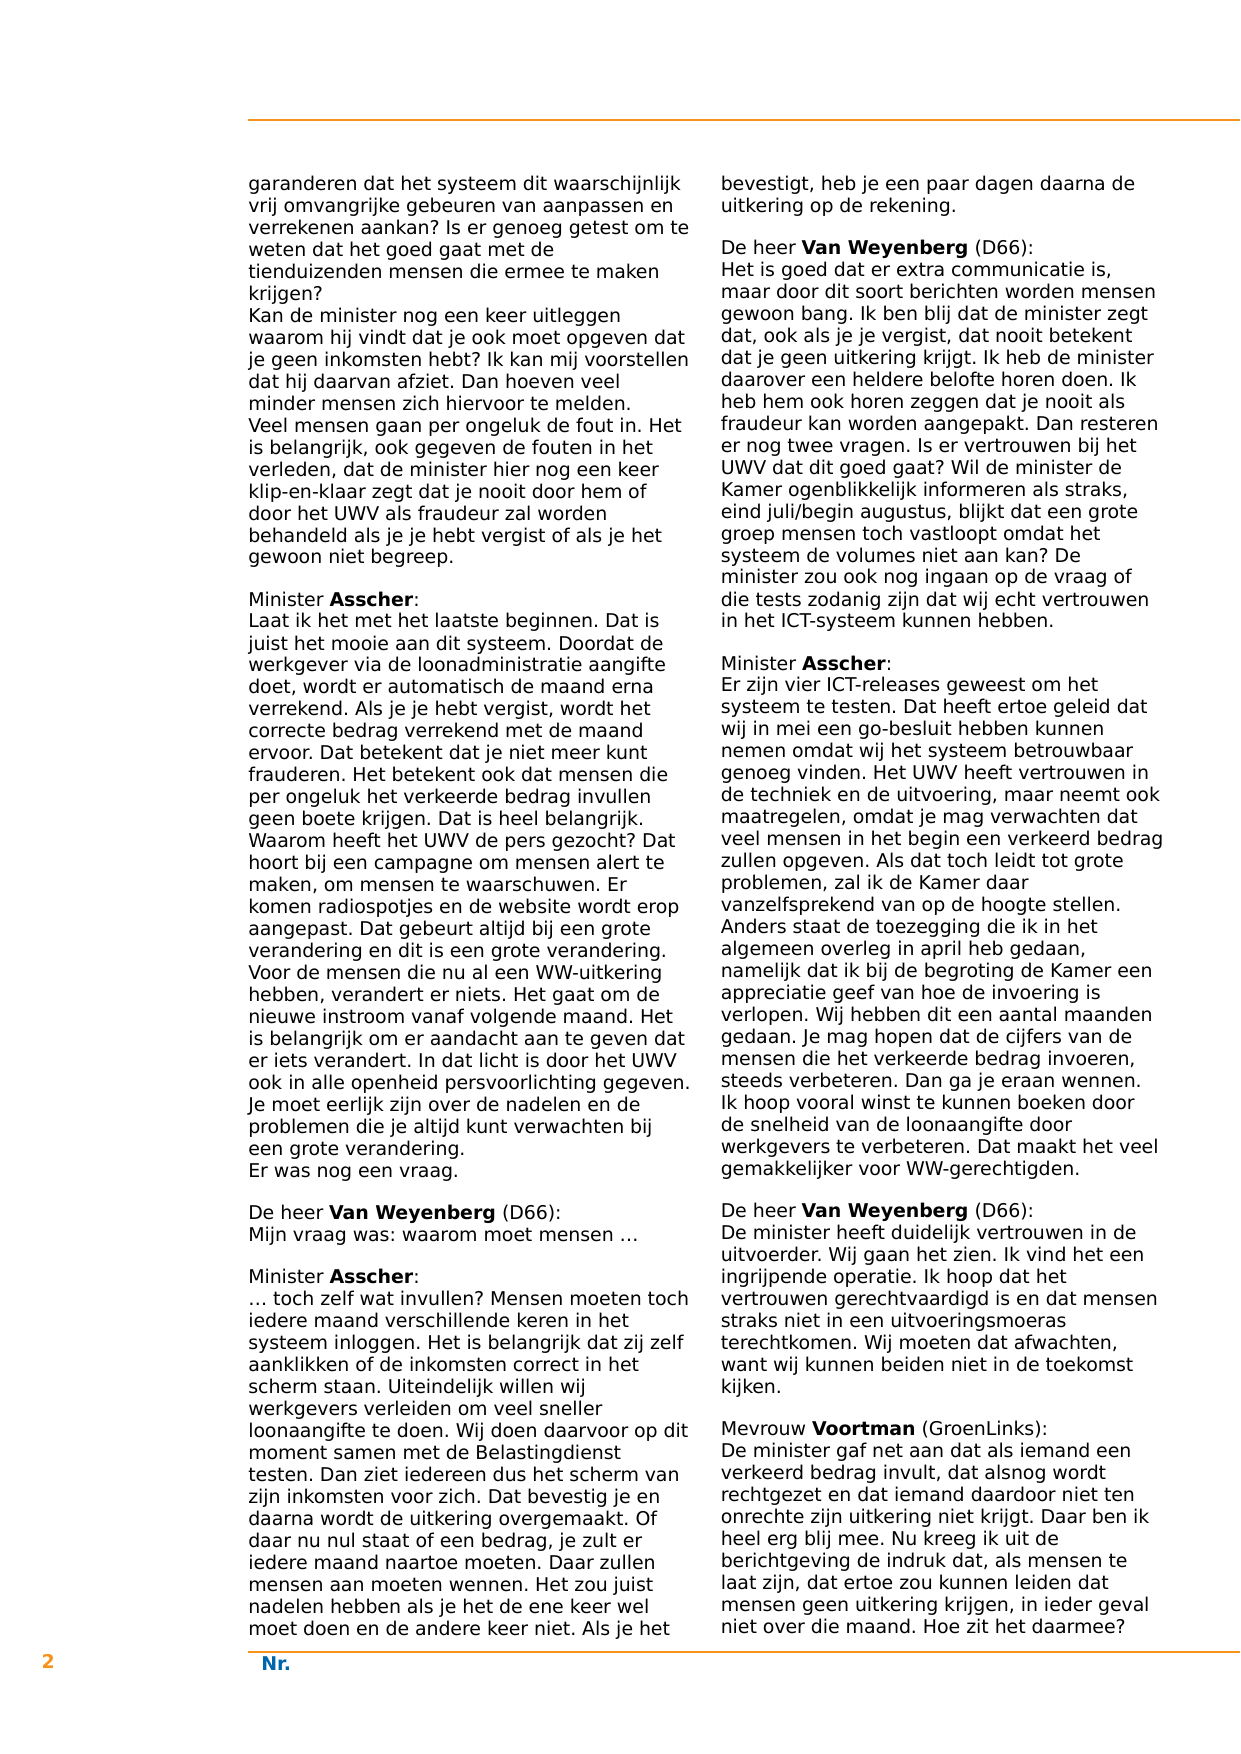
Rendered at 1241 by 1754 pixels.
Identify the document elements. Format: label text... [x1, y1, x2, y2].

text … toch zelf wat invullen? Mensen moeten toch iedere maand verschillende keren in het systeem inloggen. Het is belangrijk dat zij zelf aanklikken of de inkomsten correct in het scherm staan. Uiteindelijk willen wij werkgevers verleiden om veel sneller loonaangifte te doen. Wij doen daarvoor op dit moment samen met de Belastingdienst testen. Dan ziet iedereen dus het scherm van zijn inkomsten voor zich. Dat bevestig je en daarna wordt de uitkering overgemaakt. Of daar nu nul staat of een bedrag, je zult er iedere maand naartoe moeten. Daar zullen mensen aan moeten wennen. Het zou juist nadelen hebben als je het de ene keer wel moet doen en de andere keer niet. Als je het [248, 1288, 691, 1639]
text Er zijn vier ICT-releases geweest om het systeem te testen. Dat heeft ertoe geleid dat wij in mei een go-besluit hebben kunnen nemen omdat wij het systeem betrouwbaar genoeg vinden. Het UWV heeft vertrouwen in de techniek en de uitvoering, maar neemt ook maatregelen, omdat je mag verwachten dat veel mensen in het begin een verkeerd bedrag zullen opgeven. Als dat toch leidt tot grote problemen, zal ik de Kamer daar vanzelfsprekend van op de hoogte stellen. Anders staat de toezegging die ik in het algemeen overleg in april heb gedaan, namelijk dat ik bij de begroting de Kamer een appreciatie geef van hoe de invoering is verlopen. Wij hebben dit een aantal maanden gedaan. Je mag hopen dat de cijfers van de mensen die het verkeerde bedrag invoeren, steeds verbeteren. Dan ga je eraan wennen. Ik hoop vooral winst te kunnen boeken door de snelheid van de loonaangifte door werkgevers te verbeteren. Dat maakt het veel gemakkelijker voor WW-gerechtigden. [721, 674, 1163, 1180]
text Veel mensen gaan per ongeluk de fout in. Het is belangrijk, ook gegeven de fouten in het verleden, dat de minister hier nog een keer klip-en-klaar zegt dat je nooit door hem of door het UWV als fraudeur zal worden behandeld als je je hebt vergist of als je het gewoon niet begreep. [248, 414, 691, 568]
text Minister Asscher: [248, 1266, 691, 1288]
text Er was nog een vraag. [248, 1160, 691, 1182]
text De heer Van Weyenberg (D66): [721, 237, 1163, 259]
text Minister Asscher: [248, 588, 691, 610]
text Laat ik het met het laatste beginnen. Dat is juist het mooie aan dit systeem. Doordat de werkgever via de loonadministratie aangifte doet, wordt er automatisch de maand erna verrekend. Als je je hebt vergist, wordt het correcte bedrag verrekend met de maand ervoor. Dat betekent dat je niet meer kunt frauderen. Het betekent ook dat mensen die per ongeluk het verkeerde bedrag invullen geen boete krijgen. Dat is heel belangrijk. [248, 610, 691, 830]
text De heer Van Weyenberg (D66): [248, 1202, 691, 1224]
text De minister heeft duidelijk vertrouwen in de uitvoerder. Wij gaan het zien. Ik vind het een ingrijpende operatie. Ik hoop dat het vertrouwen gerechtvaardigd is en dat mensen straks niet in een uitvoeringsmoeras terechtkomen. Wij moeten dat afwachten, want wij kunnen beiden niet in de toekomst kijken. [721, 1222, 1163, 1398]
text Kan de minister nog een keer uitleggen waarom hij vindt dat je ook moet opgeven dat je geen inkomsten hebt? Ik kan mij voorstellen dat hij daarvan afziet. Dan hoeven veel minder mensen zich hiervoor te melden. [248, 305, 691, 414]
text De heer Van Weyenberg (D66): [721, 1200, 1163, 1222]
text bevestigt, heb je een paar dagen daarna de uitkering op de rekening. [721, 173, 1163, 217]
text garanderen dat het systeem dit waarschijnlijk vrij omvangrijke gebeuren van aanpassen en verrekenen aankan? Is er genoeg getest om te weten dat het goed gaat met de tienduizenden mensen die ermee te maken krijgen? [248, 173, 691, 305]
text Mevrouw Voortman (GroenLinks): [721, 1418, 1163, 1440]
text Waarom heeft het UWV de pers gezocht? Dat hoort bij een campagne om mensen alert te maken, om mensen te waarschuwen. Er komen radiospotjes en de website wordt erop aangepast. Dat gebeurt altijd bij een grote verandering en dit is een grote verandering. Voor de mensen die nu al een WW-uitkering hebben, verandert er niets. Het gaat om de nieuwe instroom vanaf volgende maand. Het is belangrijk om er aandacht aan te geven dat er iets verandert. In dat licht is door het UWV ook in alle openheid persvoorlichting gegeven. Je moet eerlijk zijn over de nadelen en de problemen die je altijd kunt verwachten bij een grote verandering. [248, 830, 691, 1160]
text Minister Asscher: [721, 652, 1163, 674]
text Het is goed dat er extra communicatie is, maar door dit soort berichten worden mensen gewoon bang. Ik ben blij dat de minister zegt dat, ook als je je vergist, dat nooit betekent dat je geen uitkering krijgt. Ik heb de minister daarover een heldere belofte horen doen. Ik heb hem ook horen zeggen dat je nooit als fraudeur kan worden aangepakt. Dan resteren er nog twee vragen. Is er vertrouwen bij het UWV dat dit goed gaat? Wil de minister de Kamer ogenblikkelijk informeren als straks, eind juli/begin augustus, blijkt dat een grote groep mensen toch vastloopt omdat het systeem de volumes niet aan kan? De minister zou ook nog ingaan op de vraag of die tests zodanig zijn dat wij echt vertrouwen in het ICT-systeem kunnen hebben. [721, 259, 1163, 632]
text Mijn vraag was: waarom moet mensen … [248, 1224, 691, 1246]
text De minister gaf net aan dat als iemand een verkeerd bedrag invult, dat alsnog wordt rechtgezet en dat iemand daardoor niet ten onrechte zijn uitkering niet krijgt. Daar ben ik heel erg blij mee. Nu kreeg ik uit de berichtgeving de indruk dat, als mensen te laat zijn, dat ertoe zou kunnen leiden dat mensen geen uitkering krijgen, in ieder geval niet over die maand. Hoe zit het daarmee? [721, 1440, 1163, 1637]
